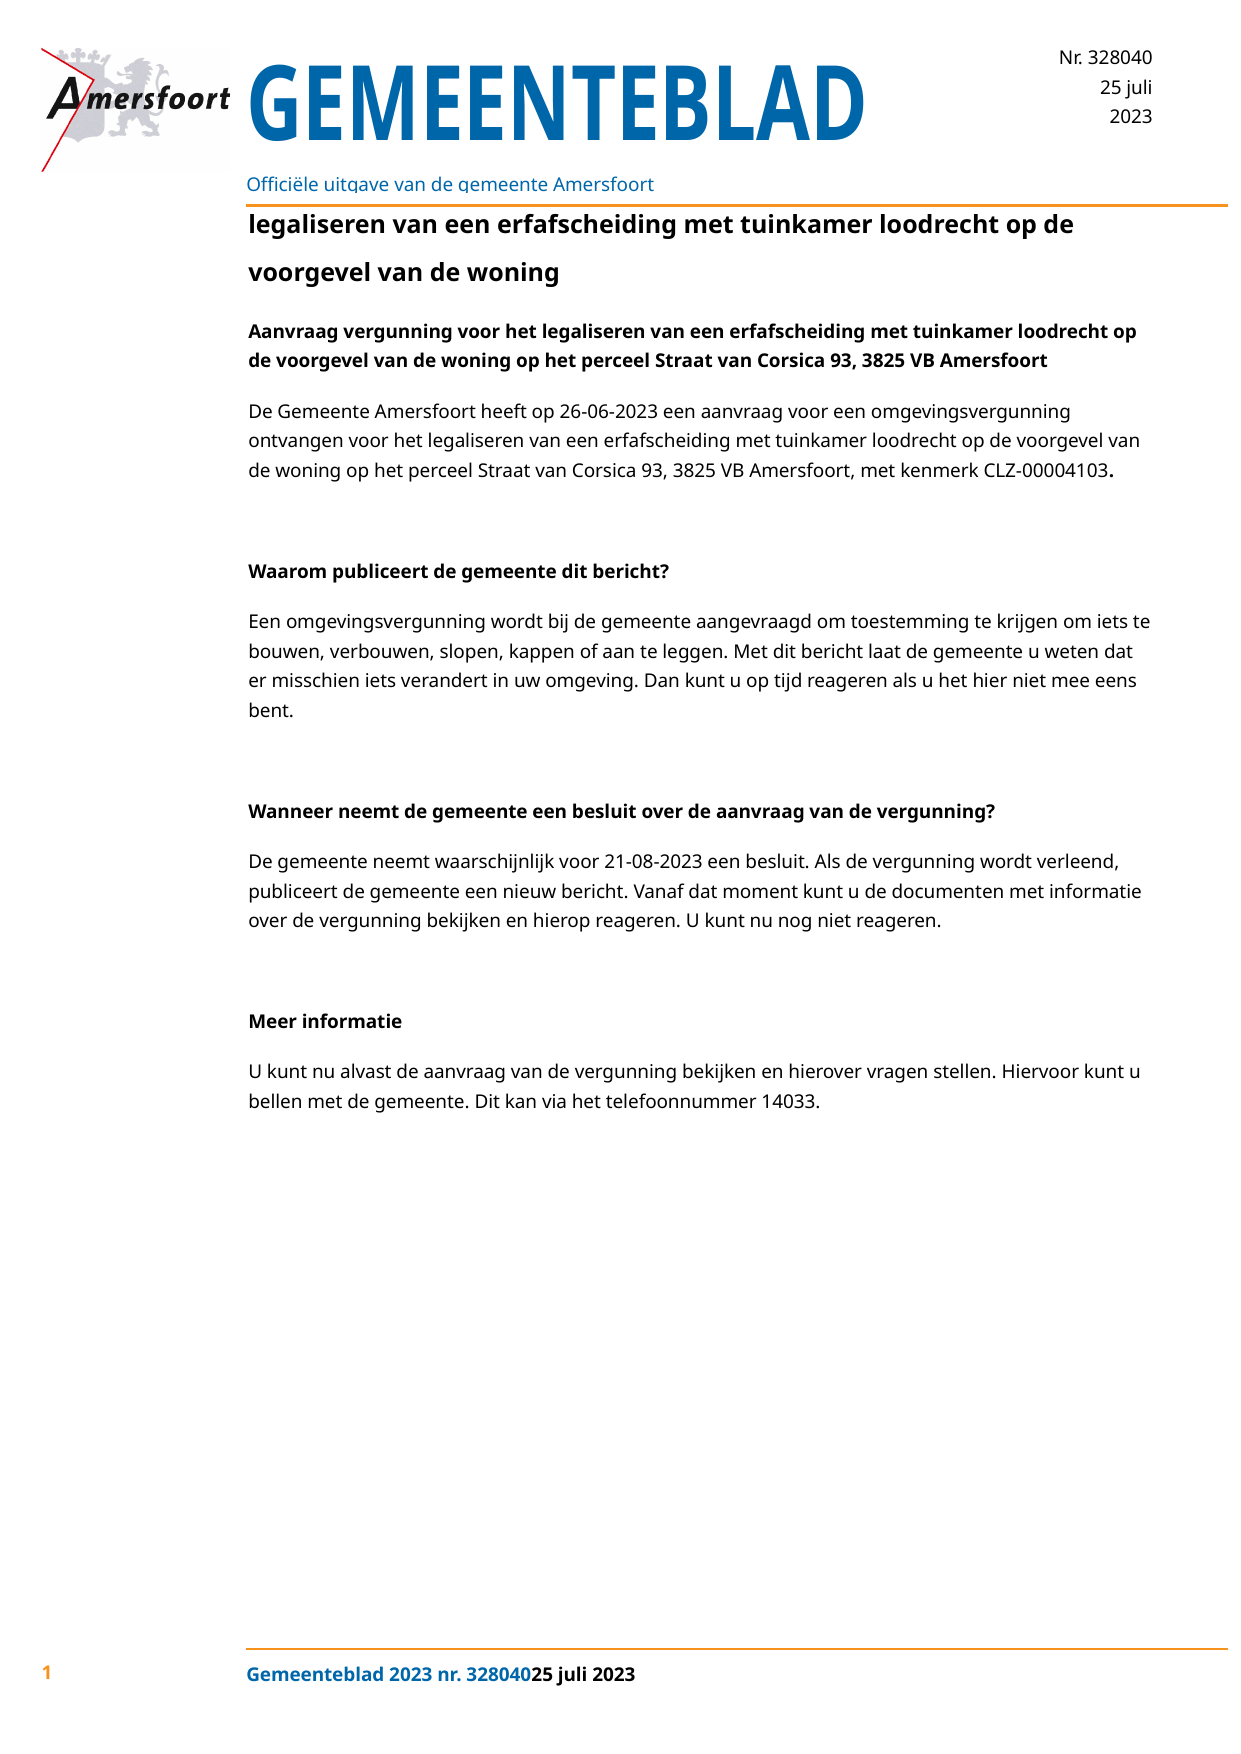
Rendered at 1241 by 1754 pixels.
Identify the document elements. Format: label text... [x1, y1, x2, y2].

text Wanneer neemt de gemeente een besluit over de aanvraag van de vergunning? [248, 798, 1152, 824]
text Aanvraag vergunning voor het legaliseren van een erfafscheiding met tuinkamer loodrecht op de voorgevel van de woning op het perceel Straat van Corsica 93, 3825 VB Amersfoort [248, 318, 1152, 373]
picture [41, 47, 231, 172]
text Meer informatie [248, 1008, 1152, 1034]
text De Gemeente Amersfoort heeft op 26-06-2023 een aanvraag voor een omgevingsvergunning ontvangen voor het legaliseren van een erfafscheiding met tuinkamer loodrecht op de voorgevel van de woning op het perceel Straat van Corsica 93, 3825 VB Amersfoort, met kenmerk CLZ-00004103. [248, 398, 1152, 483]
text Een omgevingsvergunning wordt bij de gemeente aangevraagd om toestemming te krijgen om iets te bouwen, verbouwen, slopen, kappen of aan te leggen. Met dit bericht laat de gemeente u weten dat er misschien iets verandert in uw omgeving. Dan kunt u op tijd reageren als u het hier niet mee eens bent. [248, 608, 1152, 723]
text De gemeente neemt waarschijnlijk voor 21-08-2023 een besluit. Als de vergunning wordt verleend, publiceert de gemeente een nieuw bericht. Vanaf dat moment kunt u de documenten met informatie over de vergunning bekijken en hierop reageren. U kunt nu nog niet reageren. [248, 848, 1152, 933]
text Waarom publiceert de gemeente dit bericht? [248, 558, 1152, 584]
text legaliseren van een erfafscheiding met tuinkamer loodrecht op de voorgevel van de woning [248, 207, 1152, 288]
text U kunt nu alvast de aanvraag van de vergunning bekijken en hierover vragen stellen. Hiervoor kunt u bellen met de gemeente. Dit kan via het telefoonnummer 14033. [248, 1059, 1152, 1114]
